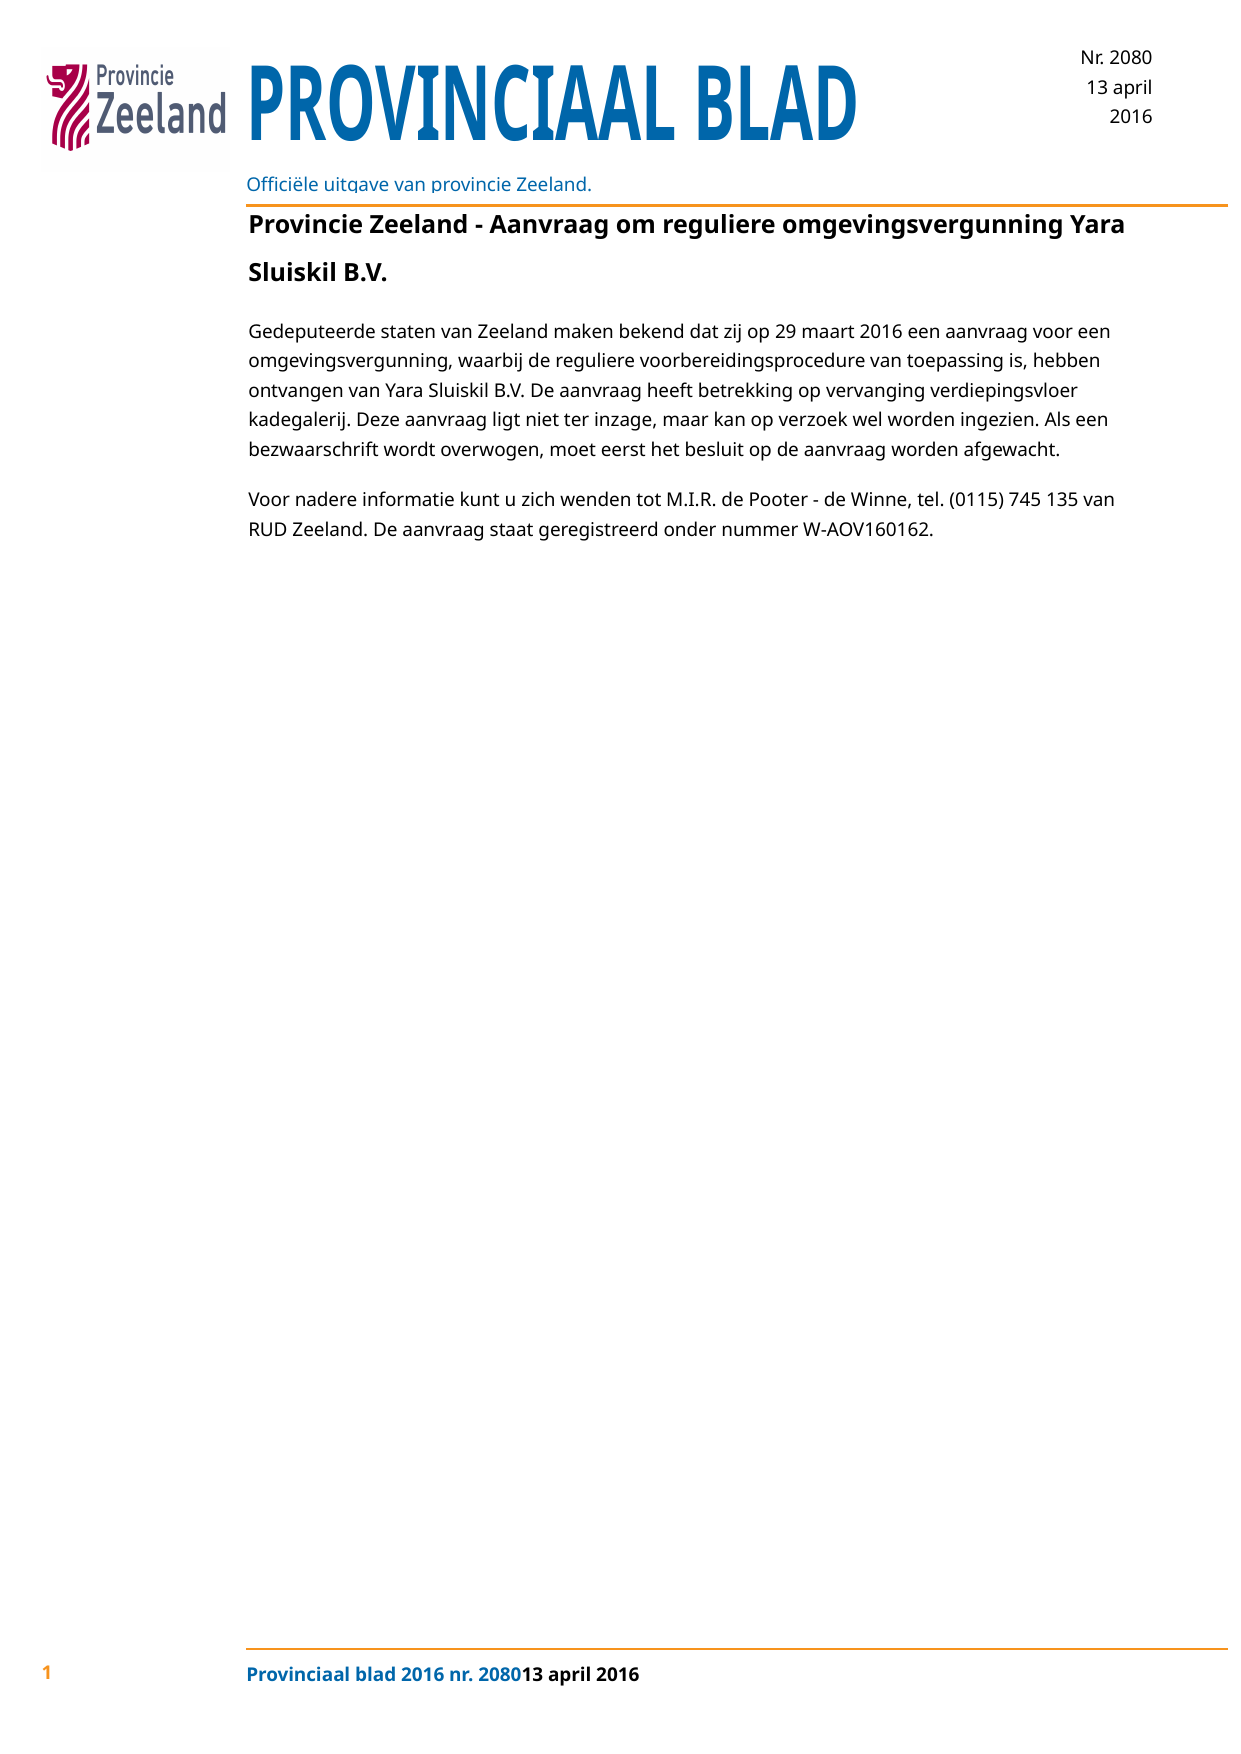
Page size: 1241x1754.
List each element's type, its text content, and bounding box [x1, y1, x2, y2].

text Voor nadere informatie kunt u zich wenden tot M.I.R. de Pooter - de Winne, tel. (0115) 745 135 van RUD Zeeland. De aanvraag staat geregistreerd onder nummer W-AOV160162. [248, 487, 1152, 542]
text Gedeputeerde staten van Zeeland maken bekend dat zij op 29 maart 2016 een aanvraag voor een omgevingsvergunning, waarbij de reguliere voorbereidingsprocedure van toepassing is, hebben ontvangen van Yara Sluiskil B.V. De aanvraag heeft betrekking op vervanging verdiepingsvloer kadegalerij. Deze aanvraag ligt niet ter inzage, maar kan op verzoek wel worden ingezien. Als een bezwaarschrift wordt overwogen, moet eerst het besluit op de aanvraag worden afgewacht. [248, 318, 1152, 462]
picture [41, 47, 231, 172]
text Provincie Zeeland - Aanvraag om reguliere omgevingsvergunning Yara Sluiskil B.V. [248, 207, 1152, 288]
